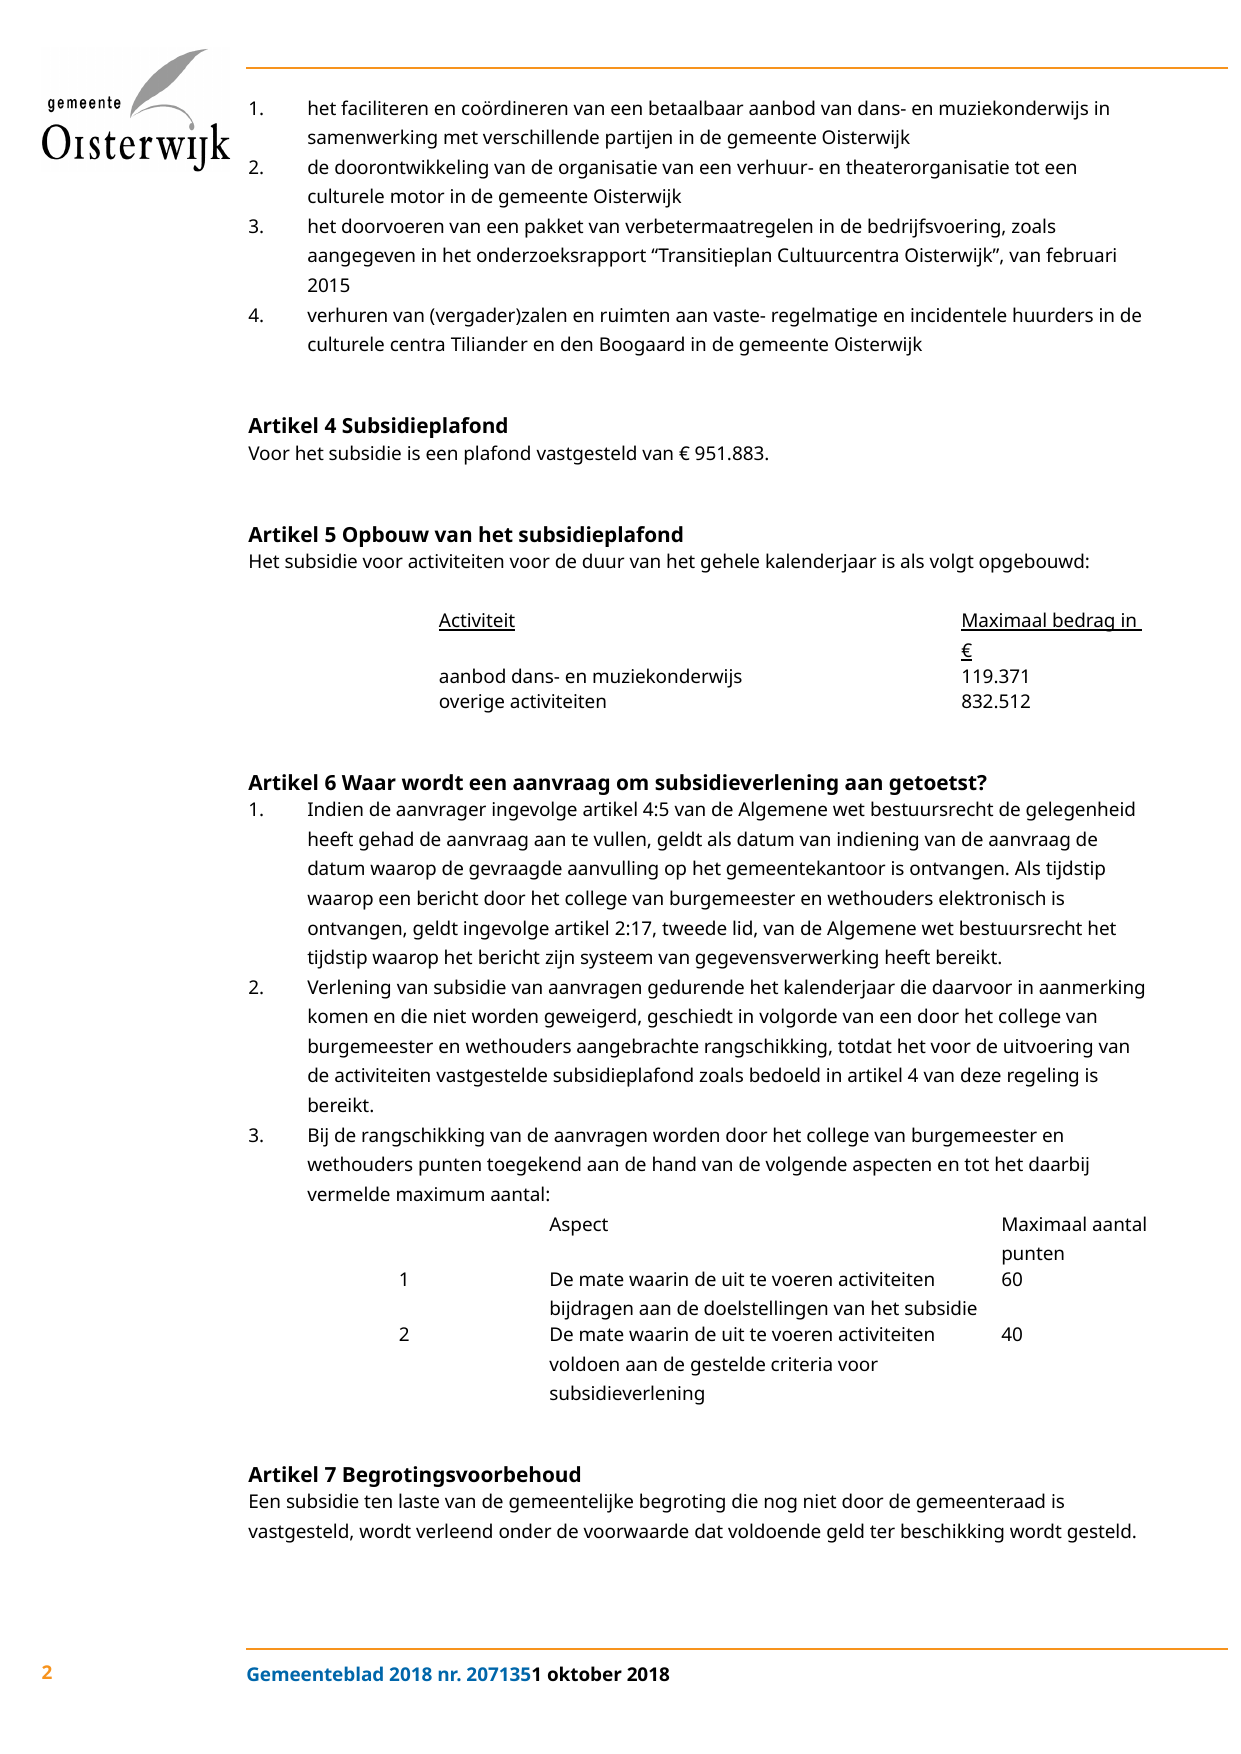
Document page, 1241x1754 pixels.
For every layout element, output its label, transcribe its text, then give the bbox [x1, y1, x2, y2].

text Artikel 5 Opbouw van het subsidieplafond [248, 520, 1152, 548]
table_cell 832.512 [961, 689, 1152, 714]
text Artikel 7 Begrotingsvoorbehoud [248, 1460, 1152, 1488]
table_header Activiteit [439, 608, 961, 663]
table_header Aspect [549, 1211, 1001, 1266]
table_cell [248, 663, 439, 689]
table_cell 60 [1001, 1266, 1152, 1321]
table_cell overige activiteiten [439, 689, 961, 714]
table_header Maximaal aantal punten [1001, 1211, 1152, 1266]
table_cell De mate waarin de uit te voeren activiteiten voldoen aan de gestelde criteria voor subsidieverlening [549, 1321, 1001, 1406]
text Een subsidie ten laste van de gemeentelijke begroting die nog niet door de gemeenteraad is vastgesteld, wordt verleend onder de voorwaarde dat voldoende geld ter beschikking wordt gesteld. [248, 1488, 1152, 1544]
text Artikel 6 Waar wordt een aanvraag om subsidieverlening aan getoetst? [248, 768, 1152, 796]
table_cell 1 [399, 1266, 549, 1321]
text Voor het subsidie is een plafond vastgesteld van € 951.883. [248, 440, 1152, 466]
text Artikel 4 Subsidieplafond [248, 411, 1152, 440]
table_cell aanbod dans- en muziekonderwijs [439, 663, 961, 689]
list het faciliteren en coördineren van een betaalbaar aanbod van dans- en muziekonderwijs in samenwerking met verschillende partijen in de gemeente Oisterwijk [248, 95, 1152, 150]
table_cell [248, 1266, 398, 1321]
list Indien de aanvrager ingevolge artikel 4:5 van de Algemene wet bestuursrecht de gelegenheid heeft gehad de aanvraag aan te vullen, geldt als datum van indiening van de aanvraag de datum waarop de gevraagde aanvulling op het gemeentekantoor is ontvangen. Als tijdstip waarop een bericht door het college van burgemeester en wethouders elektronisch is ontvangen, geldt ingevolge artikel 2:17, tweede lid, van de Algemene wet bestuursrecht het tijdstip waarop het bericht zijn systeem van gegevensverwerking heeft bereikt. [248, 796, 1152, 970]
list Bij de rangschikking van de aanvragen worden door het college van burgemeester en wethouders punten toegekend aan de hand van de volgende aspecten en tot het daarbij vermelde maximum aantal: [248, 1122, 1152, 1207]
table_header [399, 1211, 549, 1266]
table_cell [248, 1321, 398, 1406]
table_cell 2 [399, 1321, 549, 1406]
table_header [248, 608, 439, 663]
list het doorvoeren van een pakket van verbetermaatregelen in de bedrijfsvoering, zoals aangegeven in het onderzoeksrapport “Transitieplan Cultuurcentra Oisterwijk”, van februari 2015 [248, 213, 1152, 298]
list Verlening van subsidie van aanvragen gedurende het kalenderjaar die daarvoor in aanmerking komen en die niet worden geweigerd, geschiedt in volgorde van een door het college van burgemeester en wethouders aangebrachte rangschikking, totdat het voor de uitvoering van de activiteiten vastgestelde subsidieplafond zoals bedoeld in artikel 4 van deze regeling is bereikt. [248, 974, 1152, 1118]
table_cell De mate waarin de uit te voeren activiteiten bijdragen aan de doelstellingen van het subsidie [549, 1266, 1001, 1321]
table_cell 119.371 [961, 663, 1152, 689]
table_header Maximaal bedrag in € [961, 608, 1152, 663]
list de doorontwikkeling van de organisatie van een verhuur- en theaterorganisatie tot een culturele motor in de gemeente Oisterwijk [248, 154, 1152, 209]
text Het subsidie voor activiteiten voor de duur van het gehele kalenderjaar is als volgt opgebouwd: [248, 548, 1152, 574]
table_header [248, 1211, 398, 1266]
picture [41, 47, 231, 172]
list verhuren van (vergader)zalen en ruimten aan vaste- regelmatige en incidentele huurders in de culturele centra Tiliander en den Boogaard in de gemeente Oisterwijk [248, 302, 1152, 357]
table_cell [248, 689, 439, 714]
table_cell 40 [1001, 1321, 1152, 1406]
